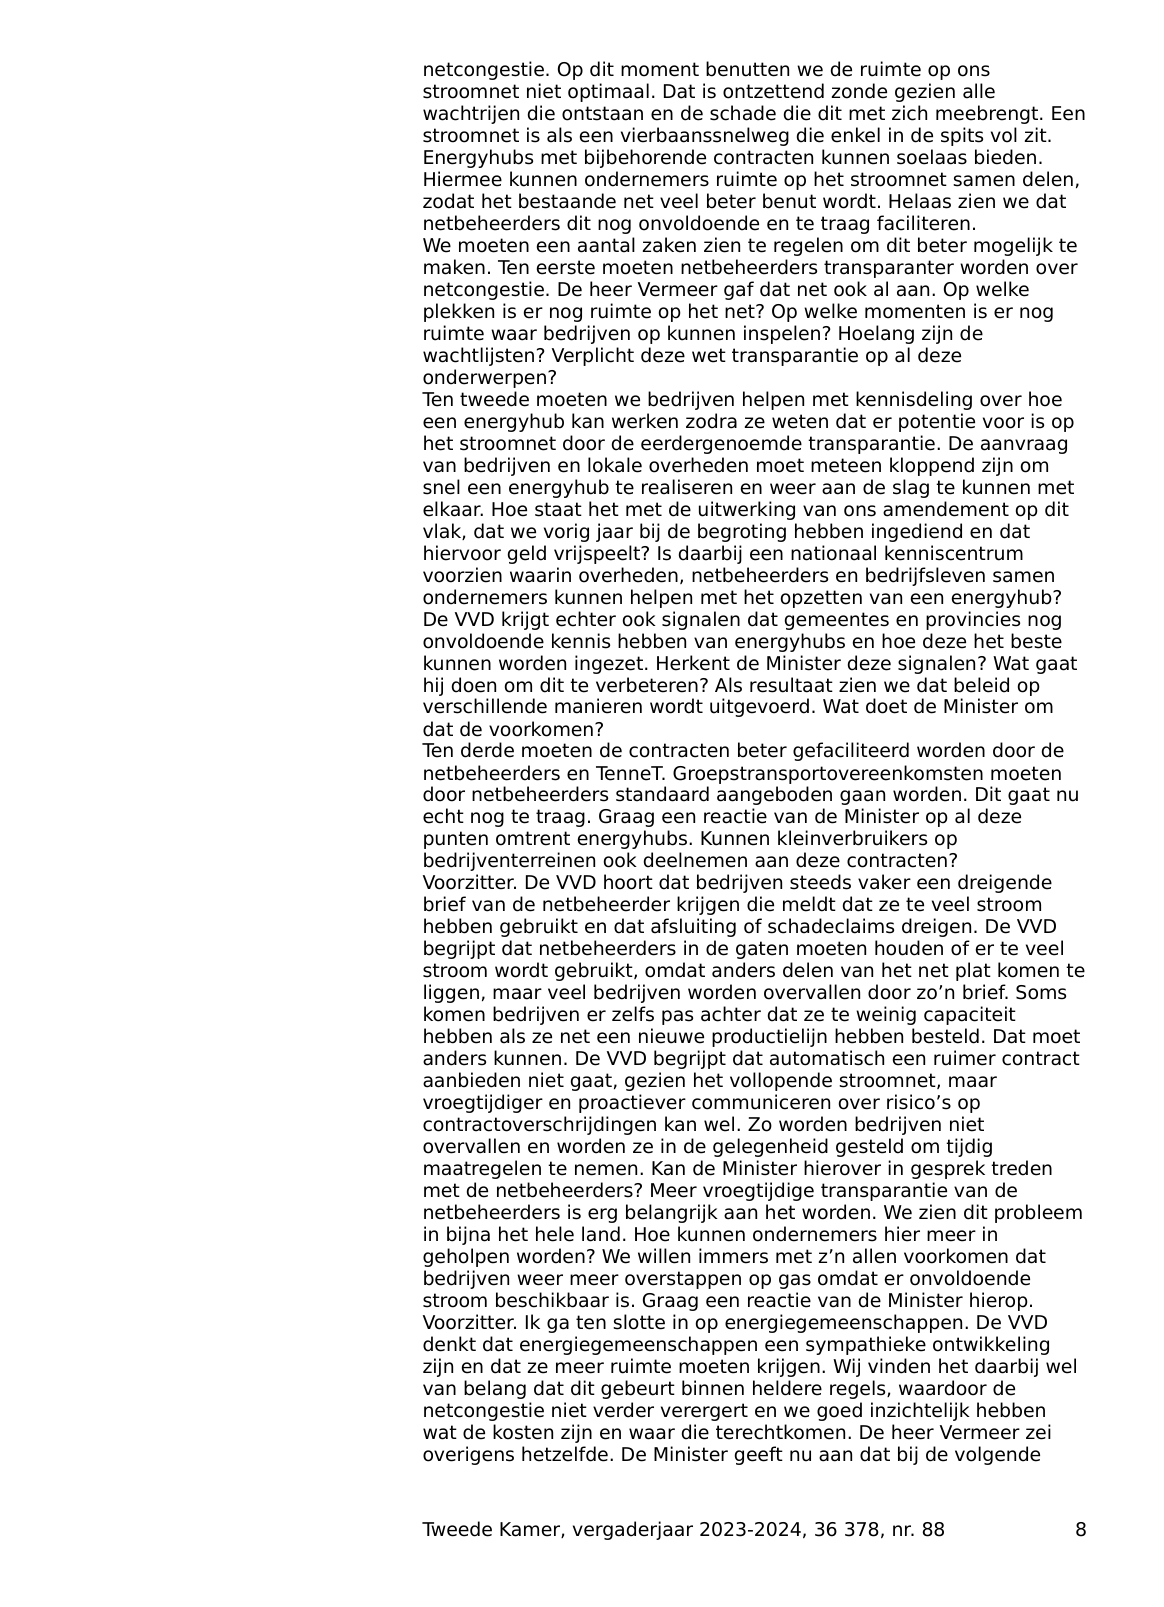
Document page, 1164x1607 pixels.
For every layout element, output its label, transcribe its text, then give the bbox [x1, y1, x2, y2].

text netcongestie. Op dit moment benutten we de ruimte op ons stroomnet niet optimaal. Dat is ontzettend zonde gezien alle wachtrijen die ontstaan en de schade die dit met zich meebrengt. Een stroomnet is als een vierbaanssnelweg die enkel in de spits vol zit. Energyhubs met bijbehorende contracten kunnen soelaas bieden. Hiermee kunnen ondernemers ruimte op het stroomnet samen delen, zodat het bestaande net veel beter benut wordt. Helaas zien we dat netbeheerders dit nog onvoldoende en te traag faciliteren. [422, 59, 1087, 235]
text We moeten een aantal zaken zien te regelen om dit beter mogelijk te maken. Ten eerste moeten netbeheerders transparanter worden over netcongestie. De heer Vermeer gaf dat net ook al aan. Op welke plekken is er nog ruimte op het net? Op welke momenten is er nog ruimte waar bedrijven op kunnen inspelen? Hoelang zijn de wachtlijsten? Verplicht deze wet transparantie op al deze onderwerpen? [422, 235, 1087, 389]
text Ten tweede moeten we bedrijven helpen met kennisdeling over hoe een energyhub kan werken zodra ze weten dat er potentie voor is op het stroomnet door de eerdergenoemde transparantie. De aanvraag van bedrijven en lokale overheden moet meteen kloppend zijn om snel een energyhub te realiseren en weer aan de slag te kunnen met elkaar. Hoe staat het met de uitwerking van ons amendement op dit vlak, dat we vorig jaar bij de begroting hebben ingediend en dat hiervoor geld vrijspeelt? Is daarbij een nationaal kenniscentrum voorzien waarin overheden, netbeheerders en bedrijfsleven samen ondernemers kunnen helpen met het opzetten van een energyhub? De VVD krijgt echter ook signalen dat gemeentes en provincies nog onvoldoende kennis hebben van energyhubs en hoe deze het beste kunnen worden ingezet. Herkent de Minister deze signalen? Wat gaat hij doen om dit te verbeteren? Als resultaat zien we dat beleid op verschillende manieren wordt uitgevoerd. Wat doet de Minister om dat de voorkomen? [422, 389, 1087, 740]
text Voorzitter. Ik ga ten slotte in op energiegemeenschappen. De VVD denkt dat energiegemeenschappen een sympathieke ontwikkeling zijn en dat ze meer ruimte moeten krijgen. Wij vinden het daarbij wel van belang dat dit gebeurt binnen heldere regels, waardoor de netcongestie niet verder verergert en we goed inzichtelijk hebben wat de kosten zijn en waar die terechtkomen. De heer Vermeer zei overigens hetzelfde. De Minister geeft nu aan dat bij de volgende [422, 1312, 1087, 1466]
text Voorzitter. De VVD hoort dat bedrijven steeds vaker een dreigende brief van de netbeheerder krijgen die meldt dat ze te veel stroom hebben gebruikt en dat afsluiting of schadeclaims dreigen. De VVD begrijpt dat netbeheerders in de gaten moeten houden of er te veel stroom wordt gebruikt, omdat anders delen van het net plat komen te liggen, maar veel bedrijven worden overvallen door zo’n brief. Soms komen bedrijven er zelfs pas achter dat ze te weinig capaciteit hebben als ze net een nieuwe productielijn hebben besteld. Dat moet anders kunnen. De VVD begrijpt dat automatisch een ruimer contract aanbieden niet gaat, gezien het vollopende stroomnet, maar vroegtijdiger en proactiever communiceren over risico’s op contractoverschrijdingen kan wel. Zo worden bedrijven niet overvallen en worden ze in de gelegenheid gesteld om tijdig maatregelen te nemen. Kan de Minister hierover in gesprek treden met de netbeheerders? Meer vroegtijdige transparantie van de netbeheerders is erg belangrijk aan het worden. We zien dit probleem in bijna het hele land. Hoe kunnen ondernemers hier meer in geholpen worden? We willen immers met z’n allen voorkomen dat bedrijven weer meer overstappen op gas omdat er onvoldoende stroom beschikbaar is. Graag een reactie van de Minister hierop. [422, 872, 1087, 1312]
text Ten derde moeten de contracten beter gefaciliteerd worden door de netbeheerders en TenneT. Groepstransportovereenkomsten moeten door netbeheerders standaard aangeboden gaan worden. Dit gaat nu echt nog te traag. Graag een reactie van de Minister op al deze punten omtrent energyhubs. Kunnen kleinverbruikers op bedrijventerreinen ook deelnemen aan deze contracten? [422, 740, 1087, 872]
